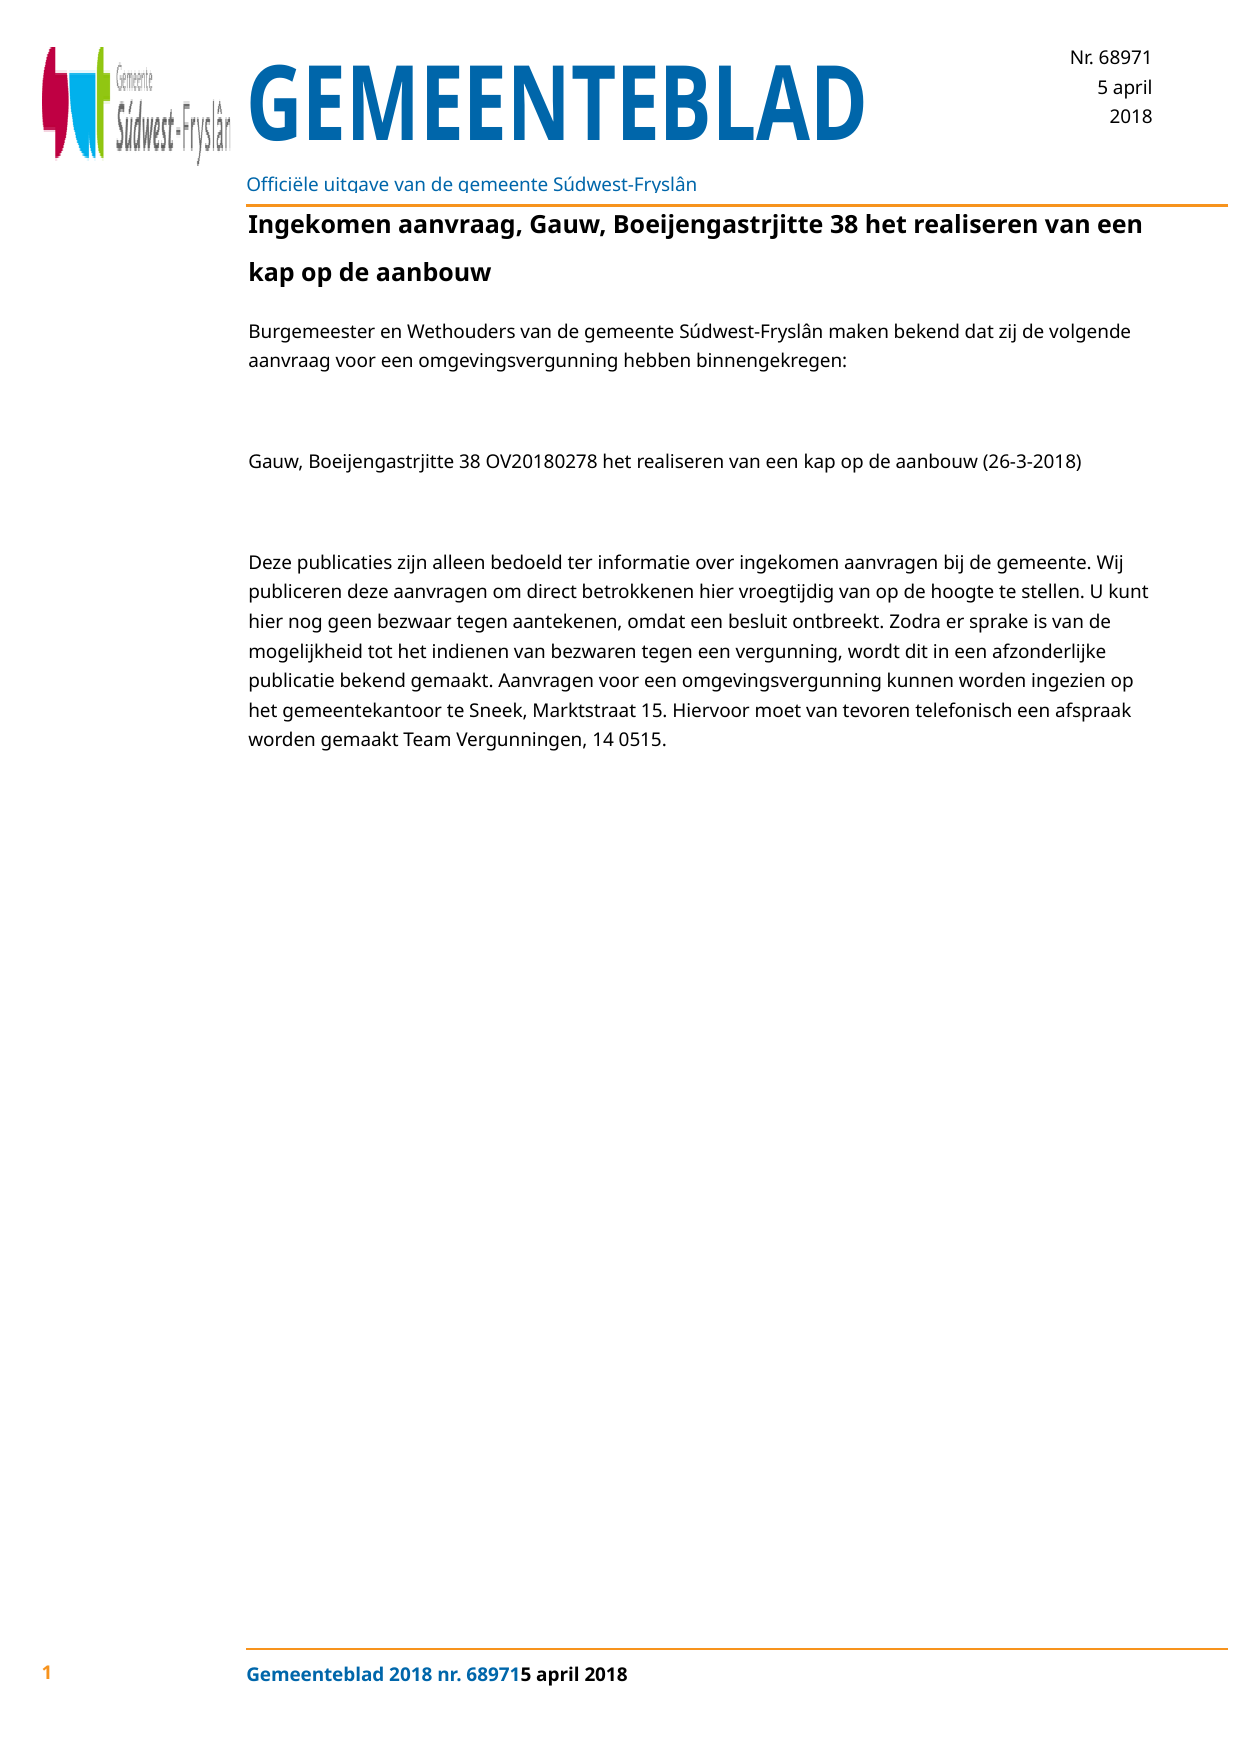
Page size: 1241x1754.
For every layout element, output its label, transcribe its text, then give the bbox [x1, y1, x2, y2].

text Ingekomen aanvraag, Gauw, Boeijengastrjitte 38 het realiseren van een kap op de aanbouw [248, 207, 1152, 288]
text Burgemeester en Wethouders van de gemeente Súdwest-Fryslân maken bekend dat zij de volgende aanvraag voor een omgevingsvergunning hebben binnengekregen: [248, 318, 1152, 373]
text Gauw, Boeijengastrjitte 38 OV20180278 het realiseren van een kap op de aanbouw (26-3-2018) [248, 448, 1152, 474]
text Deze publicaties zijn alleen bedoeld ter informatie over ingekomen aanvragen bij de gemeente. Wij publiceren deze aanvragen om direct betrokkenen hier vroegtijdig van op de hoogte te stellen. U kunt hier nog geen bezwaar tegen aantekenen, omdat een besluit ontbreekt. Zodra er sprake is van de mogelijkheid tot het indienen van bezwaren tegen een vergunning, wordt dit in een afzonderlijke publicatie bekend gemaakt. Aanvragen voor een omgevingsvergunning kunnen worden ingezien op het gemeentekantoor te Sneek, Marktstraat 15. Hiervoor moet van tevoren telefonisch een afspraak worden gemaakt Team Vergunningen, 14 0515. [248, 549, 1152, 752]
picture [41, 47, 231, 172]
